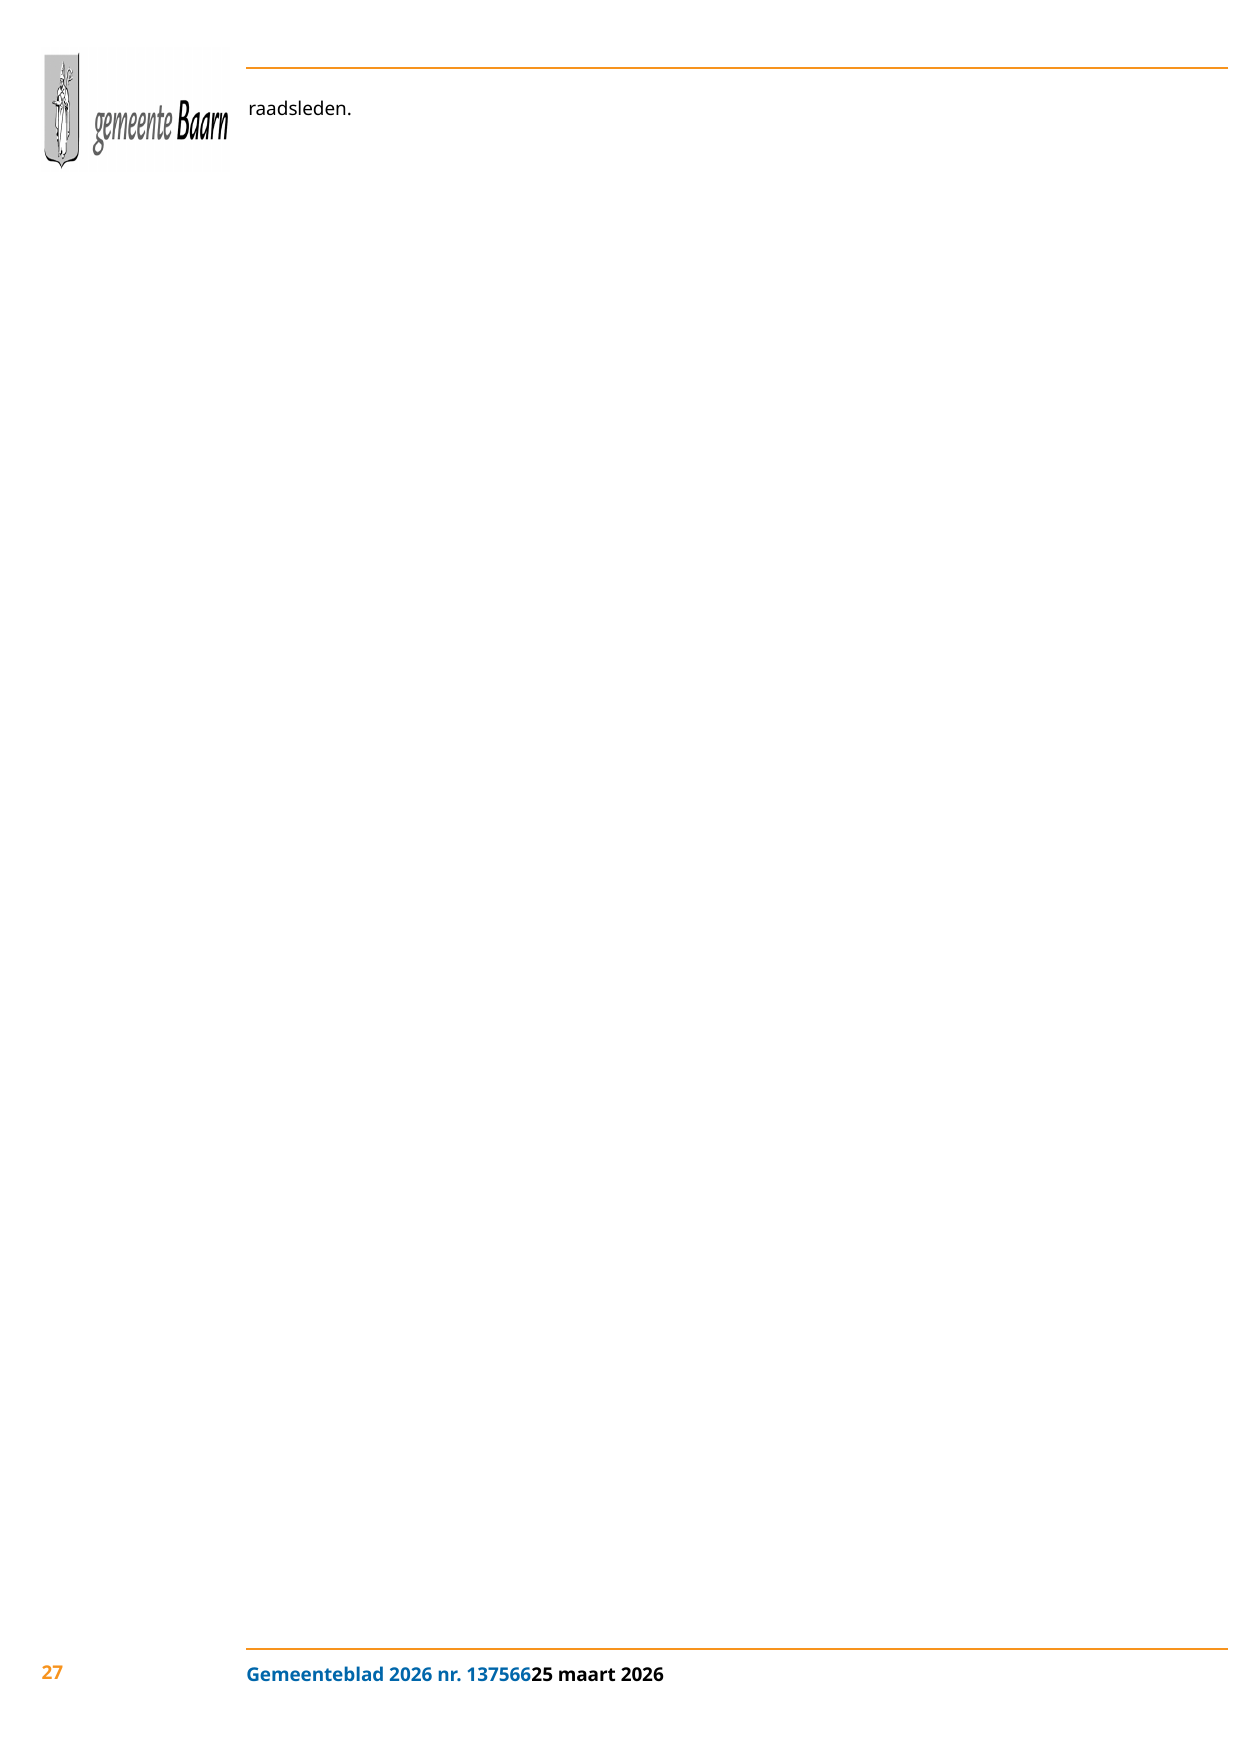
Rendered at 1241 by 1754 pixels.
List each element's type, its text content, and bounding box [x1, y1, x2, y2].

picture [41, 47, 231, 172]
text raadsleden. [248, 95, 1152, 121]
